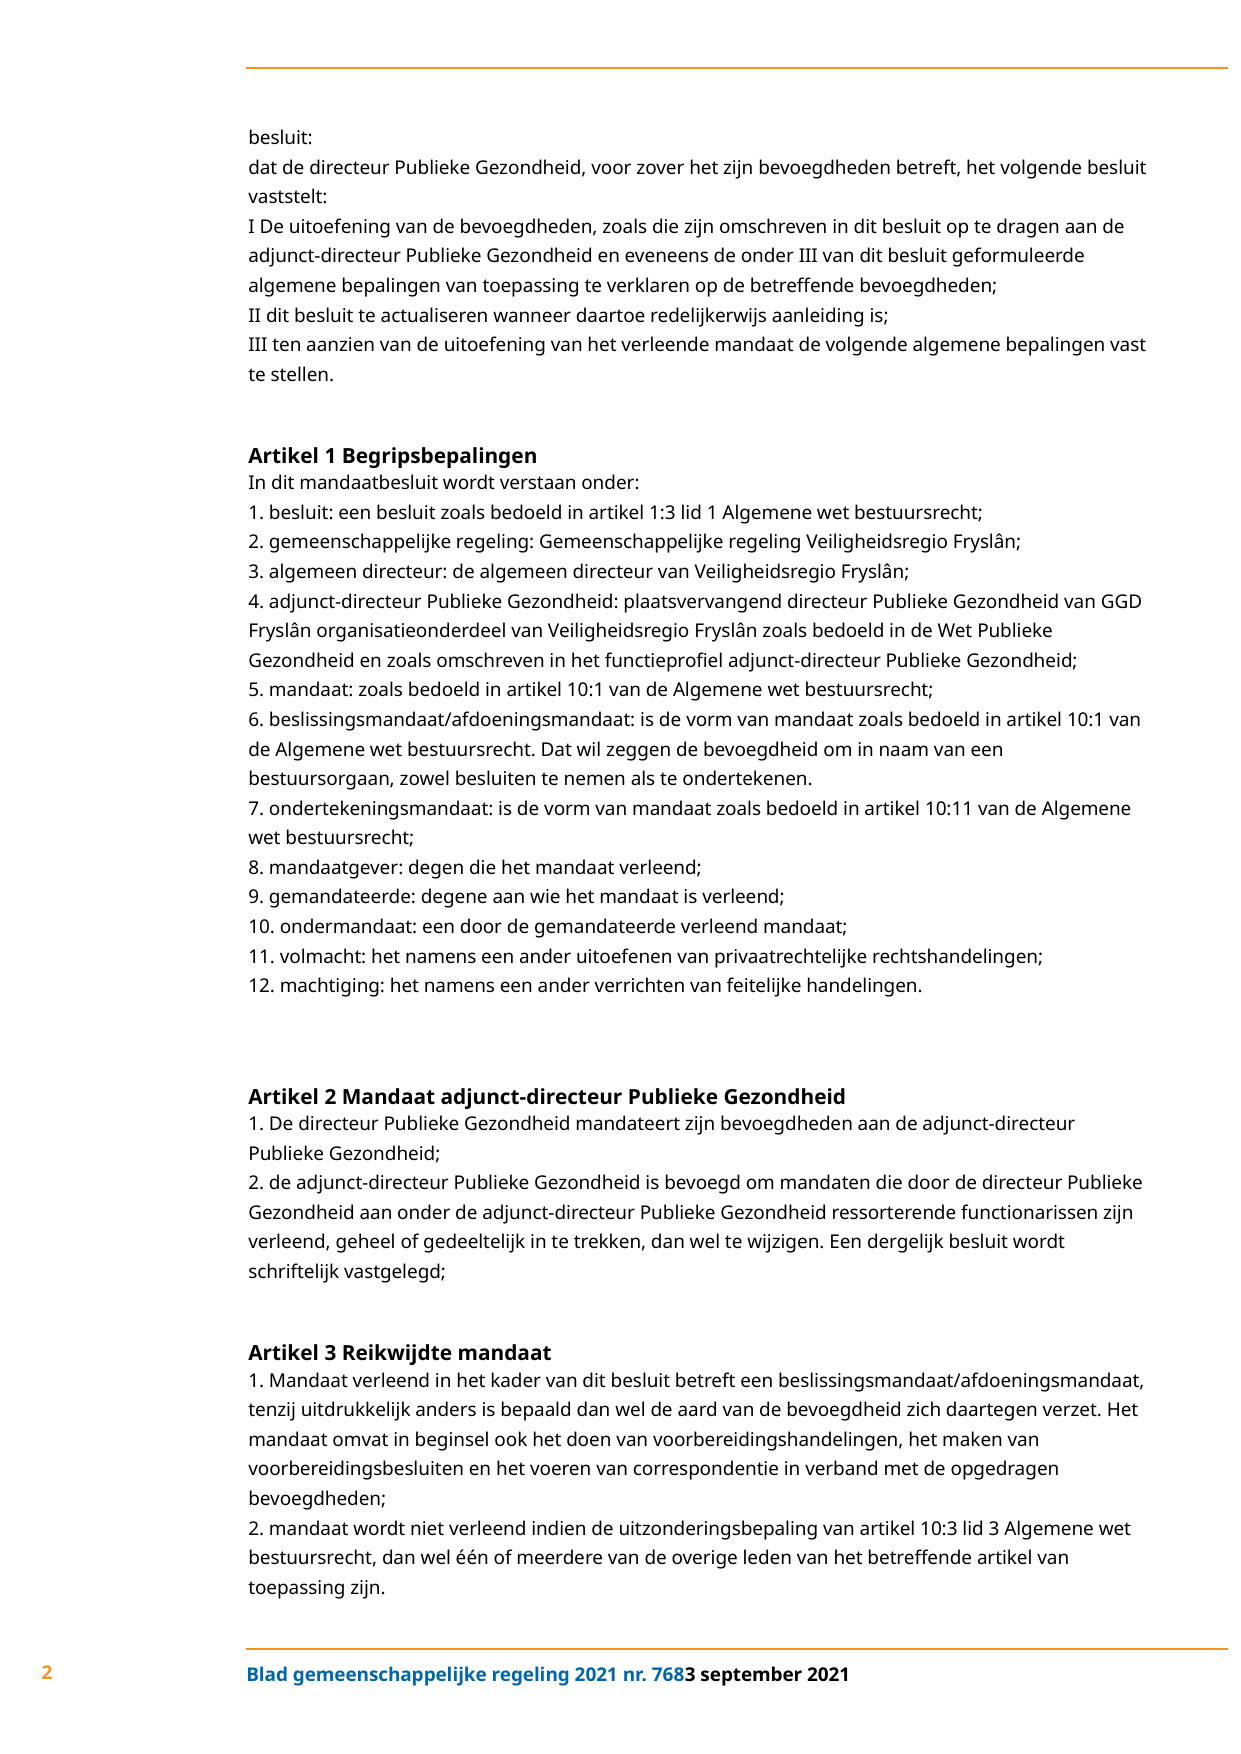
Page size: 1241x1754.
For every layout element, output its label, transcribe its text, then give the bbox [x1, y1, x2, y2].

text 1. Mandaat verleend in het kader van dit besluit betreft een beslissingsmandaat/afdoeningsmandaat, tenzij uitdrukkelijk anders is bepaald dan wel de aard van de bevoegdheid zich daartegen verzet. Het mandaat omvat in beginsel ook het doen van voorbereidingshandelingen, het maken van voorbereidingsbesluiten en het voeren van correspondentie in verband met de opgedragen bevoegdheden; [248, 1367, 1152, 1511]
text 1. besluit: een besluit zoals bedoeld in artikel 1:3 lid 1 Algemene wet bestuursrecht; [248, 499, 1152, 525]
text 8. mandaatgever: degen die het mandaat verleend; [248, 854, 1152, 880]
text 10. ondermandaat: een door de gemandateerde verleend mandaat; [248, 913, 1152, 939]
text dat de directeur Publieke Gezondheid, voor zover het zijn bevoegdheden betreft, het volgende besluit vaststelt: [248, 154, 1152, 209]
picture [41, 47, 231, 172]
text Artikel 1 Begripsbepalingen [248, 441, 1152, 469]
text 2. mandaat wordt niet verleend indien de uitzonderingsbepaling van artikel 10:3 lid 3 Algemene wet bestuursrecht, dan wel één of meerdere van de overige leden van het betreffende artikel van toepassing zijn. [248, 1515, 1152, 1599]
text 2. gemeenschappelijke regeling: Gemeenschappelijke regeling Veiligheidsregio Fryslân; [248, 529, 1152, 554]
text Artikel 2 Mandaat adjunct-directeur Publieke Gezondheid [248, 1082, 1152, 1110]
text 12. machtiging: het namens een ander verrichten van feitelijke handelingen. [248, 972, 1152, 998]
text 2. de adjunct-directeur Publieke Gezondheid is bevoegd om mandaten die door de directeur Publieke Gezondheid aan onder de adjunct-directeur Publieke Gezondheid ressorterende functionarissen zijn verleend, geheel of gedeeltelijk in te trekken, dan wel te wijzigen. Een dergelijk besluit wordt schriftelijk vastgelegd; [248, 1169, 1152, 1284]
text 1. De directeur Publieke Gezondheid mandateert zijn bevoegdheden aan de adjunct-directeur Publieke Gezondheid; [248, 1110, 1152, 1166]
text 5. mandaat: zoals bedoeld in artikel 10:1 van de Algemene wet bestuursrecht; [248, 677, 1152, 702]
text II dit besluit te actualiseren wanneer daartoe redelijkerwijs aanleiding is; [248, 302, 1152, 328]
text I De uitoefening van de bevoegdheden, zoals die zijn omschreven in dit besluit op te dragen aan de adjunct-directeur Publieke Gezondheid en eveneens de onder III van dit besluit geformuleerde algemene bepalingen van toepassing te verklaren op de betreffende bevoegdheden; [248, 213, 1152, 298]
text 4. adjunct-directeur Publieke Gezondheid: plaatsvervangend directeur Publieke Gezondheid van GGD Fryslân organisatieonderdeel van Veiligheidsregio Fryslân zoals bedoeld in de Wet Publieke Gezondheid en zoals omschreven in het functieprofiel adjunct-directeur Publieke Gezondheid; [248, 588, 1152, 673]
text In dit mandaatbesluit wordt verstaan onder: [248, 469, 1152, 495]
text 9. gemandateerde: degene aan wie het mandaat is verleend; [248, 884, 1152, 909]
text 7. ondertekeningsmandaat: is de vorm van mandaat zoals bedoeld in artikel 10:11 van de Algemene wet bestuursrecht; [248, 795, 1152, 850]
text 6. beslissingsmandaat/afdoeningsmandaat: is de vorm van mandaat zoals bedoeld in artikel 10:1 van de Algemene wet bestuursrecht. Dat wil zeggen de bevoegdheid om in naam van een bestuursorgaan, zowel besluiten te nemen als te ondertekenen. [248, 706, 1152, 791]
text III ten aanzien van de uitoefening van het verleende mandaat de volgende algemene bepalingen vast te stellen. [248, 331, 1152, 387]
text 11. volmacht: het namens een ander uitoefenen van privaatrechtelijke rechtshandelingen; [248, 943, 1152, 968]
text besluit: [248, 124, 1152, 150]
text Artikel 3 Reikwijdte mandaat [248, 1338, 1152, 1367]
text 3. algemeen directeur: de algemeen directeur van Veiligheidsregio Fryslân; [248, 558, 1152, 584]
